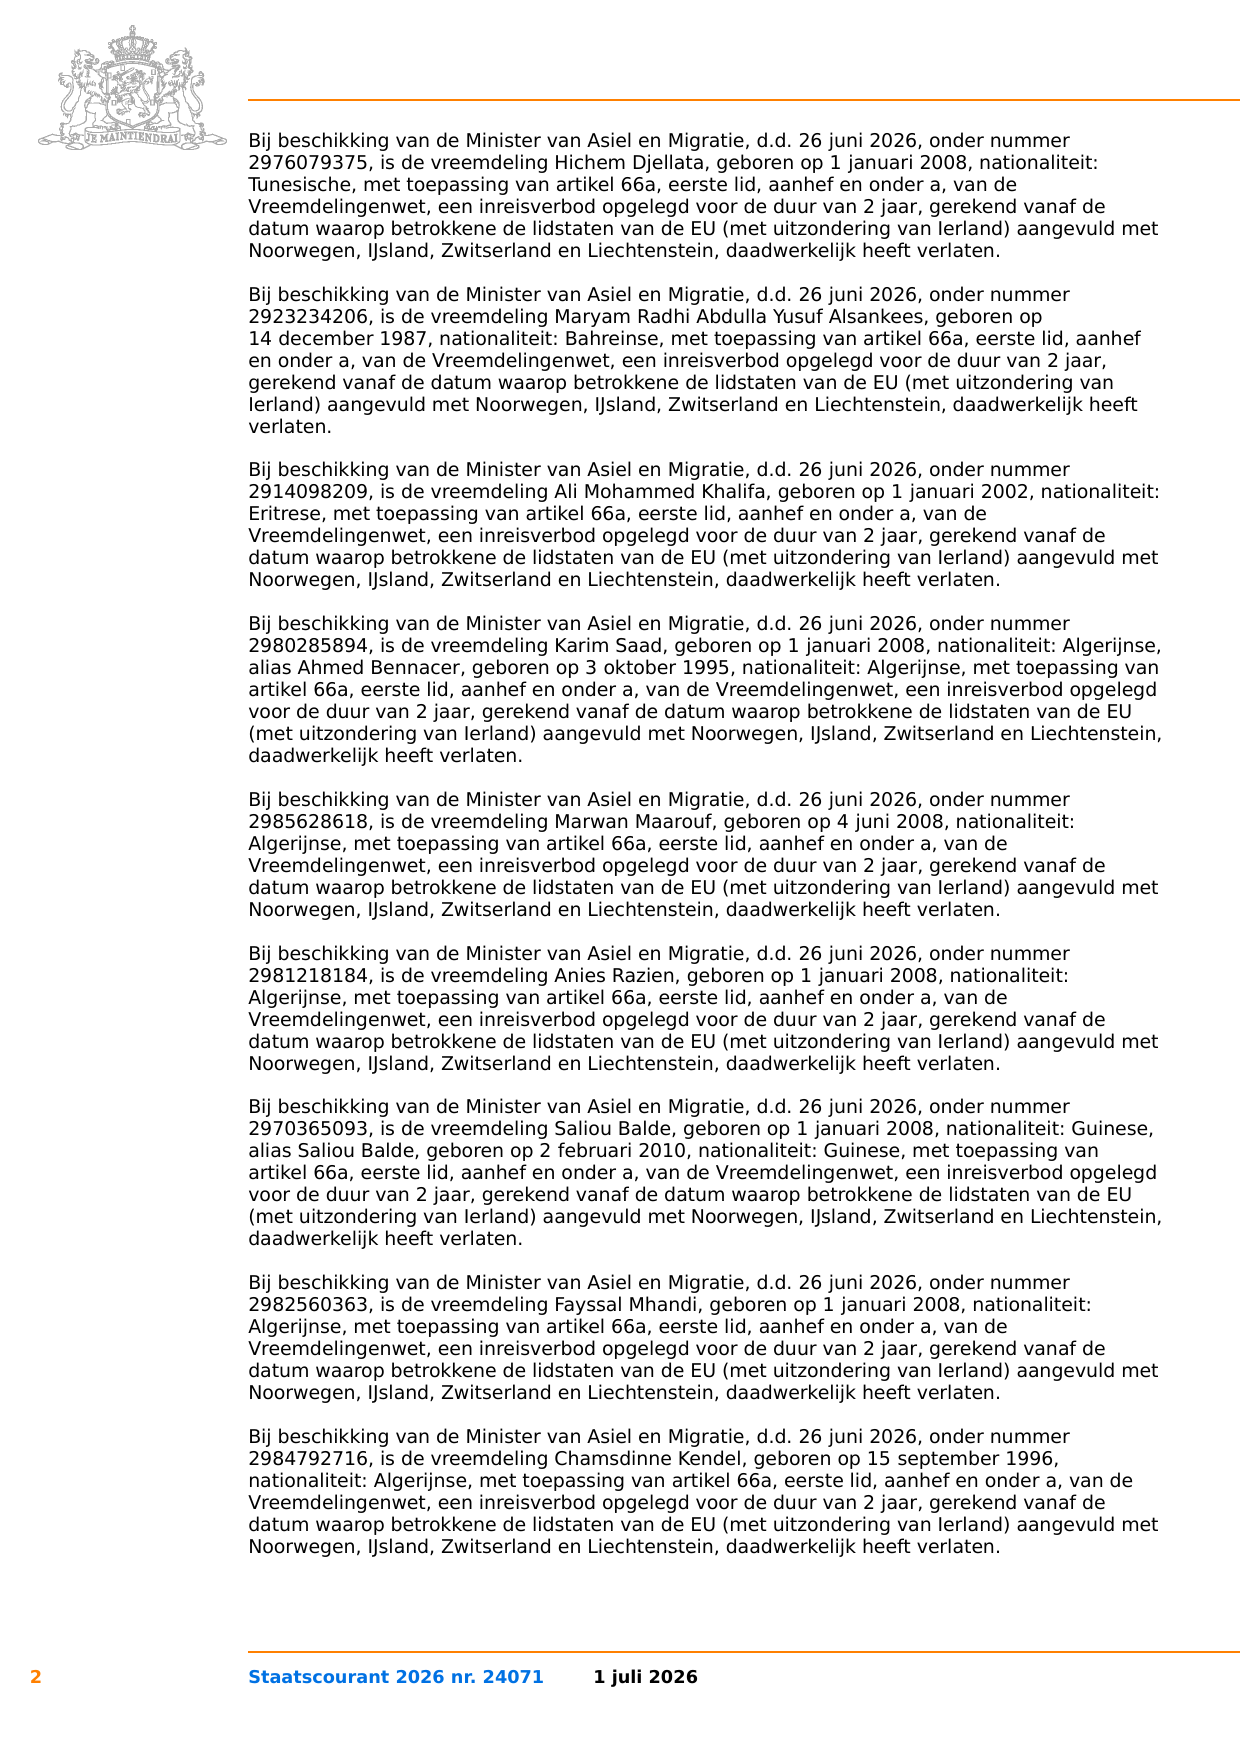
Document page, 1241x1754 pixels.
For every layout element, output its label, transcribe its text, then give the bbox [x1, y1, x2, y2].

picture [38, 25, 227, 150]
text Bij beschikking van de Minister van Asiel en Migratie, d.d. 26 juni 2026, onder nummer 2980285894, is de vreemdeling Karim Saad, geboren op 1 januari 2008, nationaliteit: Algerijnse, alias Ahmed Bennacer, geboren op 3 oktober 1995, nationaliteit: Algerijnse, met toepassing van artikel 66a, eerste lid, aanhef en onder a, van de Vreemdelingenwet, een inreisverbod opgelegd voor de duur van 2 jaar, gerekend vanaf de datum waarop betrokkene de lidstaten van de EU (met uitzondering van Ierland) aangevuld met Noorwegen, IJsland, Zwitserland en Liechtenstein, daadwerkelijk heeft verlaten. [248, 613, 1163, 767]
text Bij beschikking van de Minister van Asiel en Migratie, d.d. 26 juni 2026, onder nummer 2923234206, is de vreemdeling Maryam Radhi Abdulla Yusuf Alsankees, geboren op 14 december 1987, nationaliteit: Bahreinse, met toepassing van artikel 66a, eerste lid, aanhef en onder a, van de Vreemdelingenwet, een inreisverbod opgelegd voor de duur van 2 jaar, gerekend vanaf de datum waarop betrokkene de lidstaten van de EU (met uitzondering van Ierland) aangevuld met Noorwegen, IJsland, Zwitserland en Liechtenstein, daadwerkelijk heeft verlaten. [248, 284, 1163, 437]
text Bij beschikking van de Minister van Asiel en Migratie, d.d. 26 juni 2026, onder nummer 2914098209, is de vreemdeling Ali Mohammed Khalifa, geboren op 1 januari 2002, nationaliteit: Eritrese, met toepassing van artikel 66a, eerste lid, aanhef en onder a, van de Vreemdelingenwet, een inreisverbod opgelegd voor de duur van 2 jaar, gerekend vanaf de datum waarop betrokkene de lidstaten van de EU (met uitzondering van Ierland) aangevuld met Noorwegen, IJsland, Zwitserland en Liechtenstein, daadwerkelijk heeft verlaten. [248, 459, 1163, 591]
text Bij beschikking van de Minister van Asiel en Migratie, d.d. 26 juni 2026, onder nummer 2981218184, is de vreemdeling Anies Razien, geboren op 1 januari 2008, nationaliteit: Algerijnse, met toepassing van artikel 66a, eerste lid, aanhef en onder a, van de Vreemdelingenwet, een inreisverbod opgelegd voor de duur van 2 jaar, gerekend vanaf de datum waarop betrokkene de lidstaten van de EU (met uitzondering van Ierland) aangevuld met Noorwegen, IJsland, Zwitserland en Liechtenstein, daadwerkelijk heeft verlaten. [248, 943, 1163, 1074]
text Bij beschikking van de Minister van Asiel en Migratie, d.d. 26 juni 2026, onder nummer 2982560363, is de vreemdeling Fayssal Mhandi, geboren op 1 januari 2008, nationaliteit: Algerijnse, met toepassing van artikel 66a, eerste lid, aanhef en onder a, van de Vreemdelingenwet, een inreisverbod opgelegd voor de duur van 2 jaar, gerekend vanaf de datum waarop betrokkene de lidstaten van de EU (met uitzondering van Ierland) aangevuld met Noorwegen, IJsland, Zwitserland en Liechtenstein, daadwerkelijk heeft verlaten. [248, 1272, 1163, 1404]
text Bij beschikking van de Minister van Asiel en Migratie, d.d. 26 juni 2026, onder nummer 2970365093, is de vreemdeling Saliou Balde, geboren op 1 januari 2008, nationaliteit: Guinese, alias Saliou Balde, geboren op 2 februari 2010, nationaliteit: Guinese, met toepassing van artikel 66a, eerste lid, aanhef en onder a, van de Vreemdelingenwet, een inreisverbod opgelegd voor de duur van 2 jaar, gerekend vanaf de datum waarop betrokkene de lidstaten van de EU (met uitzondering van Ierland) aangevuld met Noorwegen, IJsland, Zwitserland en Liechtenstein, daadwerkelijk heeft verlaten. [248, 1096, 1163, 1250]
text Bij beschikking van de Minister van Asiel en Migratie, d.d. 26 juni 2026, onder nummer 2976079375, is de vreemdeling Hichem Djellata, geboren op 1 januari 2008, nationaliteit: Tunesische, met toepassing van artikel 66a, eerste lid, aanhef en onder a, van de Vreemdelingenwet, een inreisverbod opgelegd voor de duur van 2 jaar, gerekend vanaf de datum waarop betrokkene de lidstaten van de EU (met uitzondering van Ierland) aangevuld met Noorwegen, IJsland, Zwitserland en Liechtenstein, daadwerkelijk heeft verlaten. [248, 130, 1163, 262]
text Bij beschikking van de Minister van Asiel en Migratie, d.d. 26 juni 2026, onder nummer 2984792716, is de vreemdeling Chamsdinne Kendel, geboren op 15 september 1996, nationaliteit: Algerijnse, met toepassing van artikel 66a, eerste lid, aanhef en onder a, van de Vreemdelingenwet, een inreisverbod opgelegd voor de duur van 2 jaar, gerekend vanaf de datum waarop betrokkene de lidstaten van de EU (met uitzondering van Ierland) aangevuld met Noorwegen, IJsland, Zwitserland en Liechtenstein, daadwerkelijk heeft verlaten. [248, 1426, 1163, 1558]
text Bij beschikking van de Minister van Asiel en Migratie, d.d. 26 juni 2026, onder nummer 2985628618, is de vreemdeling Marwan Maarouf, geboren op 4 juni 2008, nationaliteit: Algerijnse, met toepassing van artikel 66a, eerste lid, aanhef en onder a, van de Vreemdelingenwet, een inreisverbod opgelegd voor de duur van 2 jaar, gerekend vanaf de datum waarop betrokkene de lidstaten van de EU (met uitzondering van Ierland) aangevuld met Noorwegen, IJsland, Zwitserland en Liechtenstein, daadwerkelijk heeft verlaten. [248, 789, 1163, 921]
